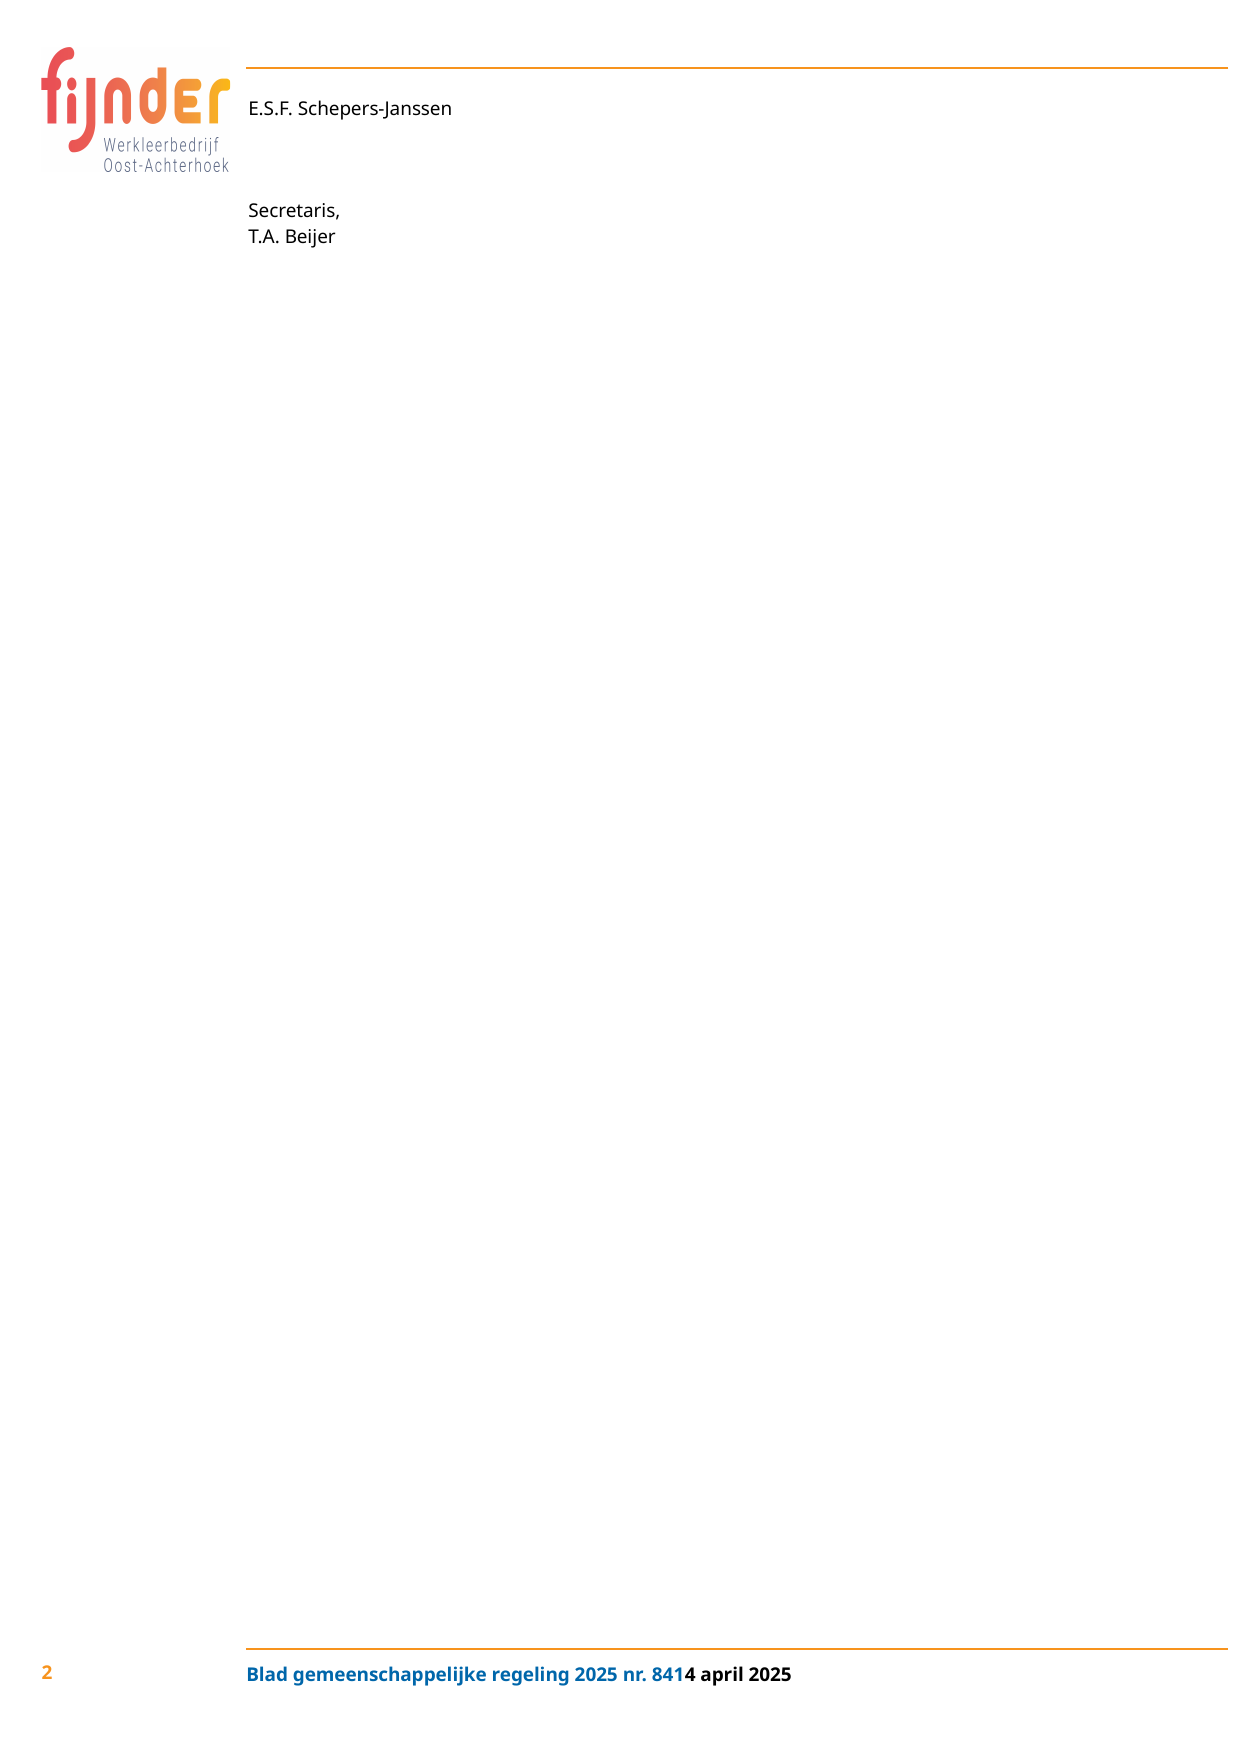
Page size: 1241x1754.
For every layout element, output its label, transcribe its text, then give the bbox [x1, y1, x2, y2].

text T.A. Beijer [248, 223, 1152, 249]
text Secretaris, [248, 198, 1152, 223]
text E.S.F. Schepers-Janssen [248, 95, 1152, 121]
picture [41, 47, 231, 172]
